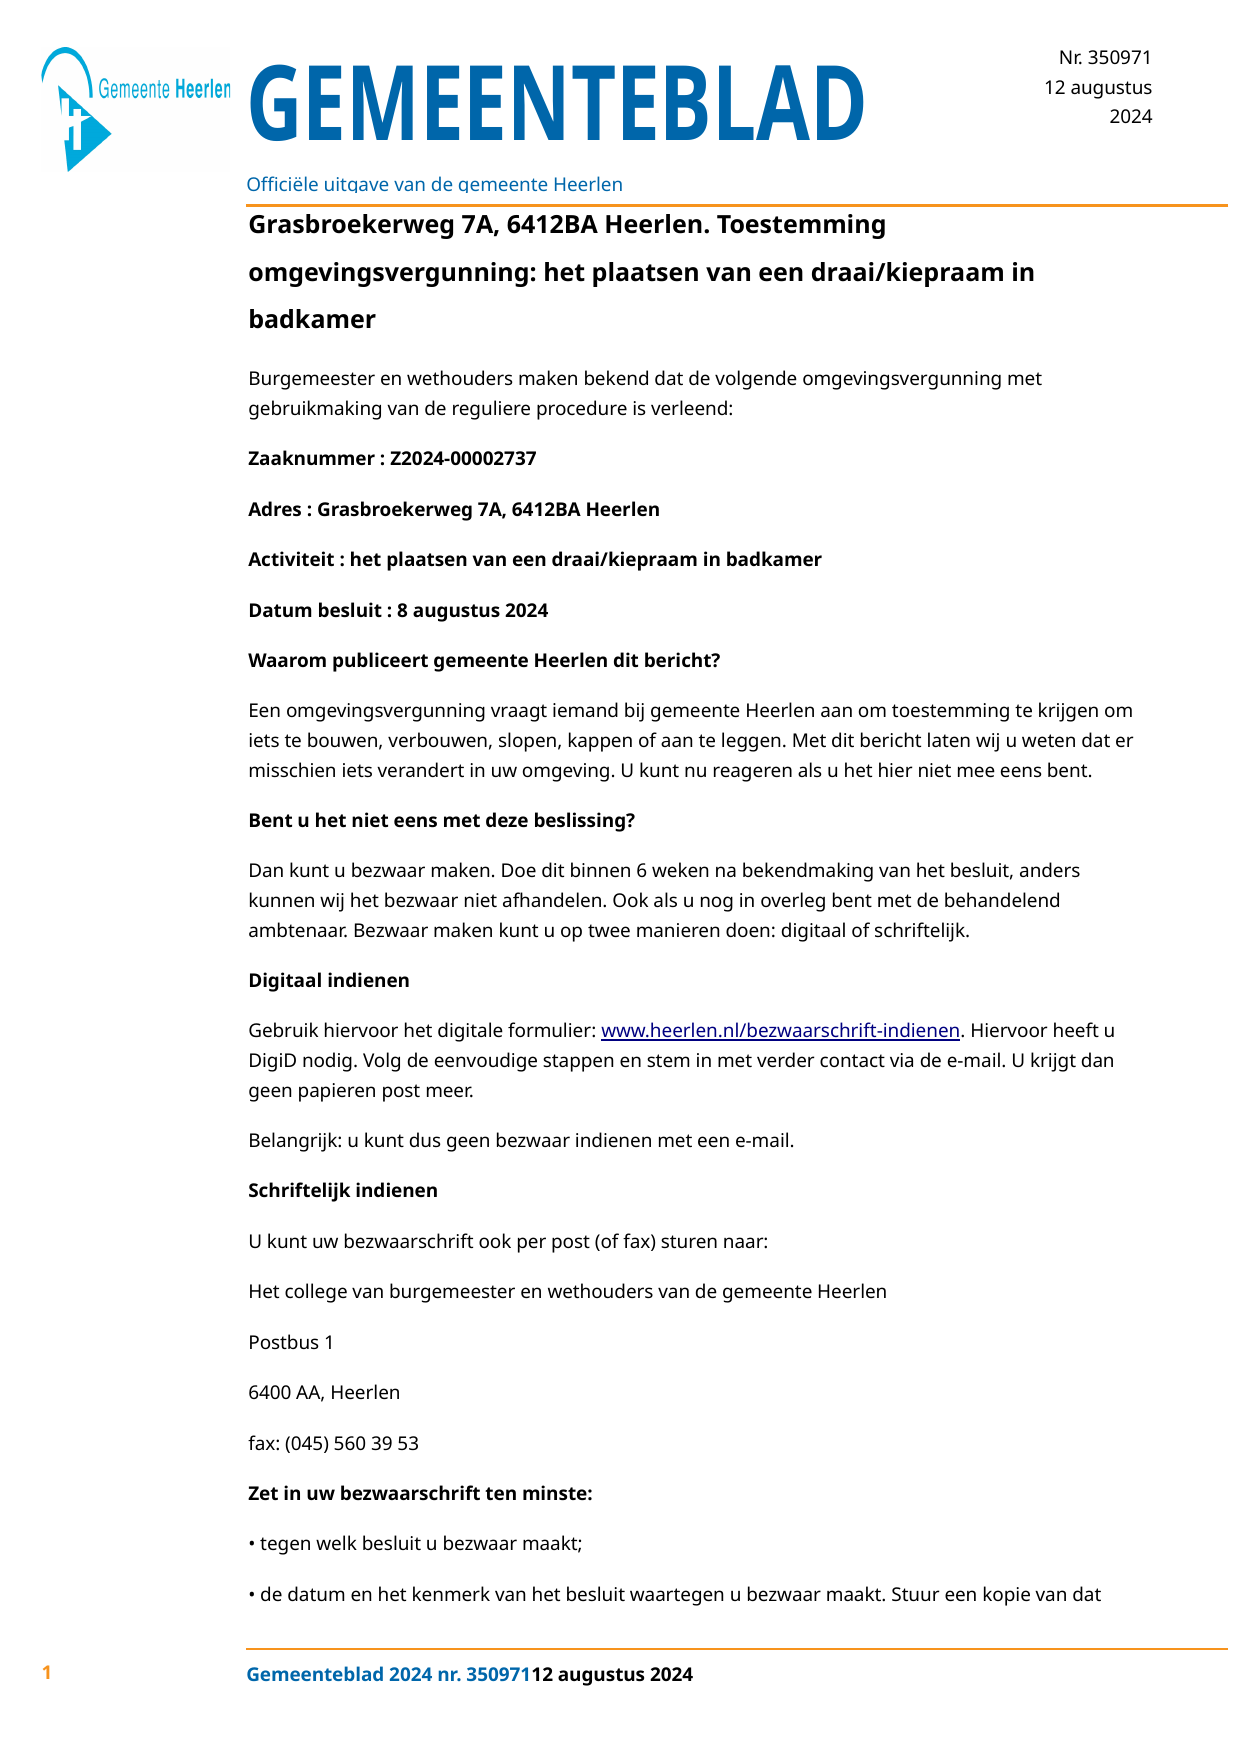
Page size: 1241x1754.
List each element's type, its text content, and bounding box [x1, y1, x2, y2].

text • de datum en het kenmerk van het besluit waartegen u bezwaar maakt. Stuur een kopie van dat [248, 1581, 1152, 1607]
text Activiteit : het plaatsen van een draai/kiepraam in badkamer [248, 546, 1152, 572]
text Zet in uw bezwaarschrift ten minste: [248, 1480, 1152, 1506]
text Adres : Grasbroekerweg 7A, 6412BA Heerlen [248, 496, 1152, 522]
text Grasbroekerweg 7A, 6412BA Heerlen. Toestemming omgevingsvergunning: het plaatsen van een draai/kiepraam in badkamer [248, 207, 1152, 336]
text Postbus 1 [248, 1329, 1152, 1354]
text Digitaal indienen [248, 967, 1152, 993]
text Schriftelijk indienen [248, 1178, 1152, 1203]
text U kunt uw bezwaarschrift ook per post (of fax) sturen naar: [248, 1228, 1152, 1254]
picture [41, 47, 231, 172]
picture [41, 47, 59, 70]
text Een omgevingsvergunning vraagt iemand bij gemeente Heerlen aan om toestemming te krijgen om iets te bouwen, verbouwen, slopen, kappen of aan te leggen. Met dit bericht laten wij u weten dat er misschien iets verandert in uw omgeving. U kunt nu reageren als u het hier niet mee eens bent. [248, 698, 1152, 782]
text fax: (045) 560 39 53 [248, 1430, 1152, 1455]
text Burgemeester en wethouders maken bekend dat de volgende omgevingsvergunning met gebruikmaking van de reguliere procedure is verleend: [248, 366, 1152, 421]
text Gebruik hiervoor het digitale formulier: www.heerlen.nl/bezwaarschrift-indienen. Hiervoor heeft u DigiD nodig. Volg de eenvoudige stappen en stem in met verder contact via de e-mail. U krijgt dan geen papieren post meer. [248, 1018, 1152, 1102]
text Belangrijk: u kunt dus geen bezwaar indienen met een e-mail. [248, 1127, 1152, 1153]
text Dan kunt u bezwaar maken. Doe dit binnen 6 weken na bekendmaking van het besluit, anders kunnen wij het bezwaar niet afhandelen. Ook als u nog in overleg bent met de behandelend ambtenaar. Bezwaar maken kunt u op twee manieren doen: digitaal of schriftelijk. [248, 858, 1152, 942]
text Waarom publiceert gemeente Heerlen dit bericht? [248, 647, 1152, 673]
text Zaaknummer : Z2024-00002737 [248, 446, 1152, 471]
text • tegen welk besluit u bezwaar maakt; [248, 1531, 1152, 1556]
text Datum besluit : 8 augustus 2024 [248, 597, 1152, 622]
text Het college van burgemeester en wethouders van de gemeente Heerlen [248, 1278, 1152, 1304]
text 6400 AA, Heerlen [248, 1379, 1152, 1405]
text Bent u het niet eens met deze beslissing? [248, 807, 1152, 833]
